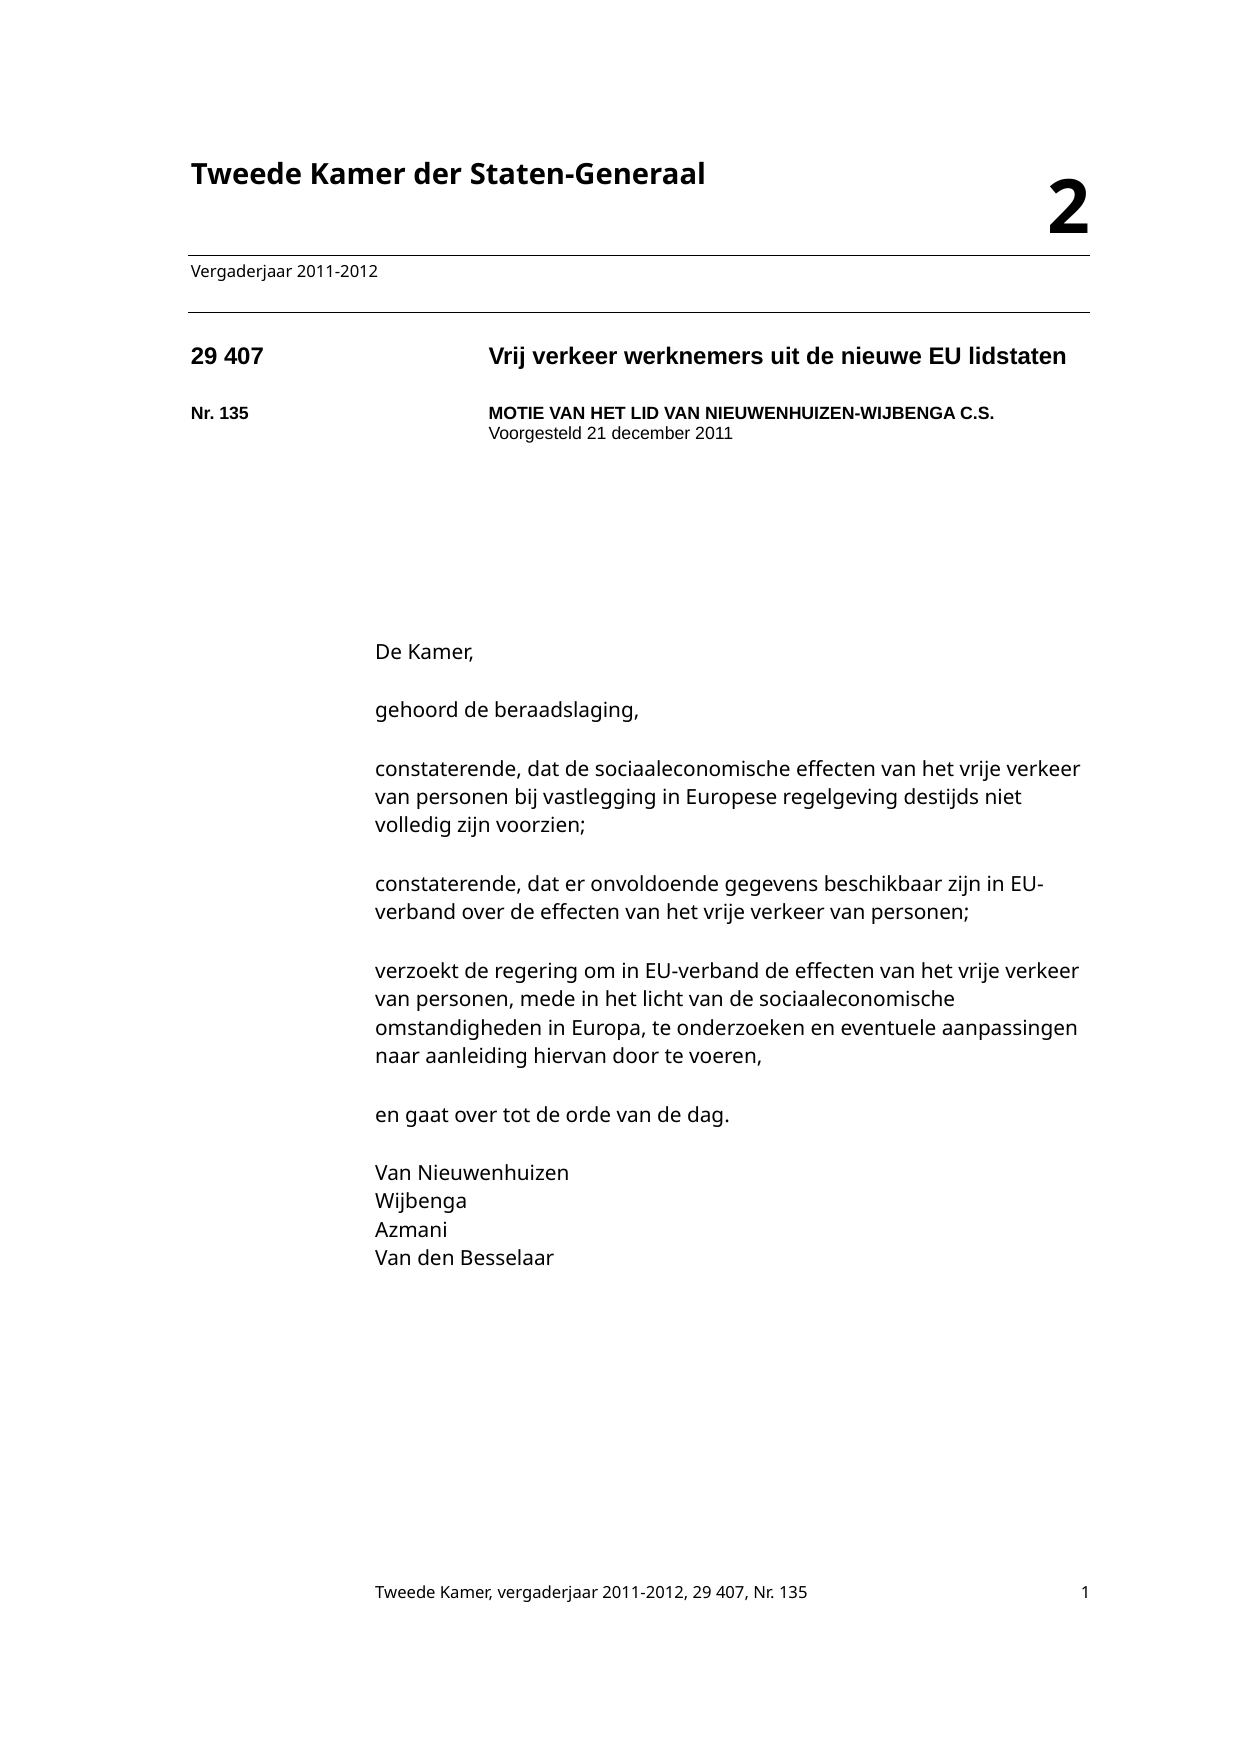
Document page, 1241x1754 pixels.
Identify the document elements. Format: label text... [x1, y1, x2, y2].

table_cell [485, 313, 1090, 339]
text constaterende, dat de sociaaleconomische effecten van het vrije verkeer van personen bij vastlegging in Europese regelgeving destijds niet volledig zijn voorzien; [375, 754, 1090, 839]
table_header 2 [910, 150, 1090, 255]
text verzoekt de regering om in EU-verband de effecten van het vrije verkeer van personen, mede in het licht van de sociaaleconomische omstandigheden in Europa, te onderzoeken en eventuele aanpassingen naar aanleiding hiervan door te voeren, [375, 956, 1090, 1070]
table_cell Vrij verkeer werknemers uit de nieuwe EU lidstaten [485, 339, 1090, 399]
table_cell 29 407 [188, 339, 485, 399]
text Van den Besselaar [375, 1243, 1090, 1272]
table_cell [485, 256, 1090, 312]
table_header Tweede Kamer der Staten-Generaal [188, 150, 909, 255]
text en gaat over tot de orde van de dag. [375, 1100, 1090, 1128]
text constaterende, dat er onvoldoende gegevens beschikbaar zijn in EU-verband over de effecten van het vrije verkeer van personen; [375, 869, 1090, 926]
text Wijbenga [375, 1187, 1090, 1215]
table_cell MOTIE VAN HET LID VAN NIEUWENHUIZEN-WIJBENGA C.S. Voorgesteld 21 december 2011 [485, 399, 1090, 518]
table_cell Nr. 135 [188, 399, 485, 518]
text Azmani [375, 1215, 1090, 1243]
text Van Nieuwenhuizen [375, 1158, 1090, 1187]
text De Kamer, [375, 637, 1090, 665]
table_cell [188, 313, 485, 339]
table_cell Vergaderjaar 2011-2012 [188, 256, 485, 312]
text gehoord de beraadslaging, [375, 695, 1090, 724]
